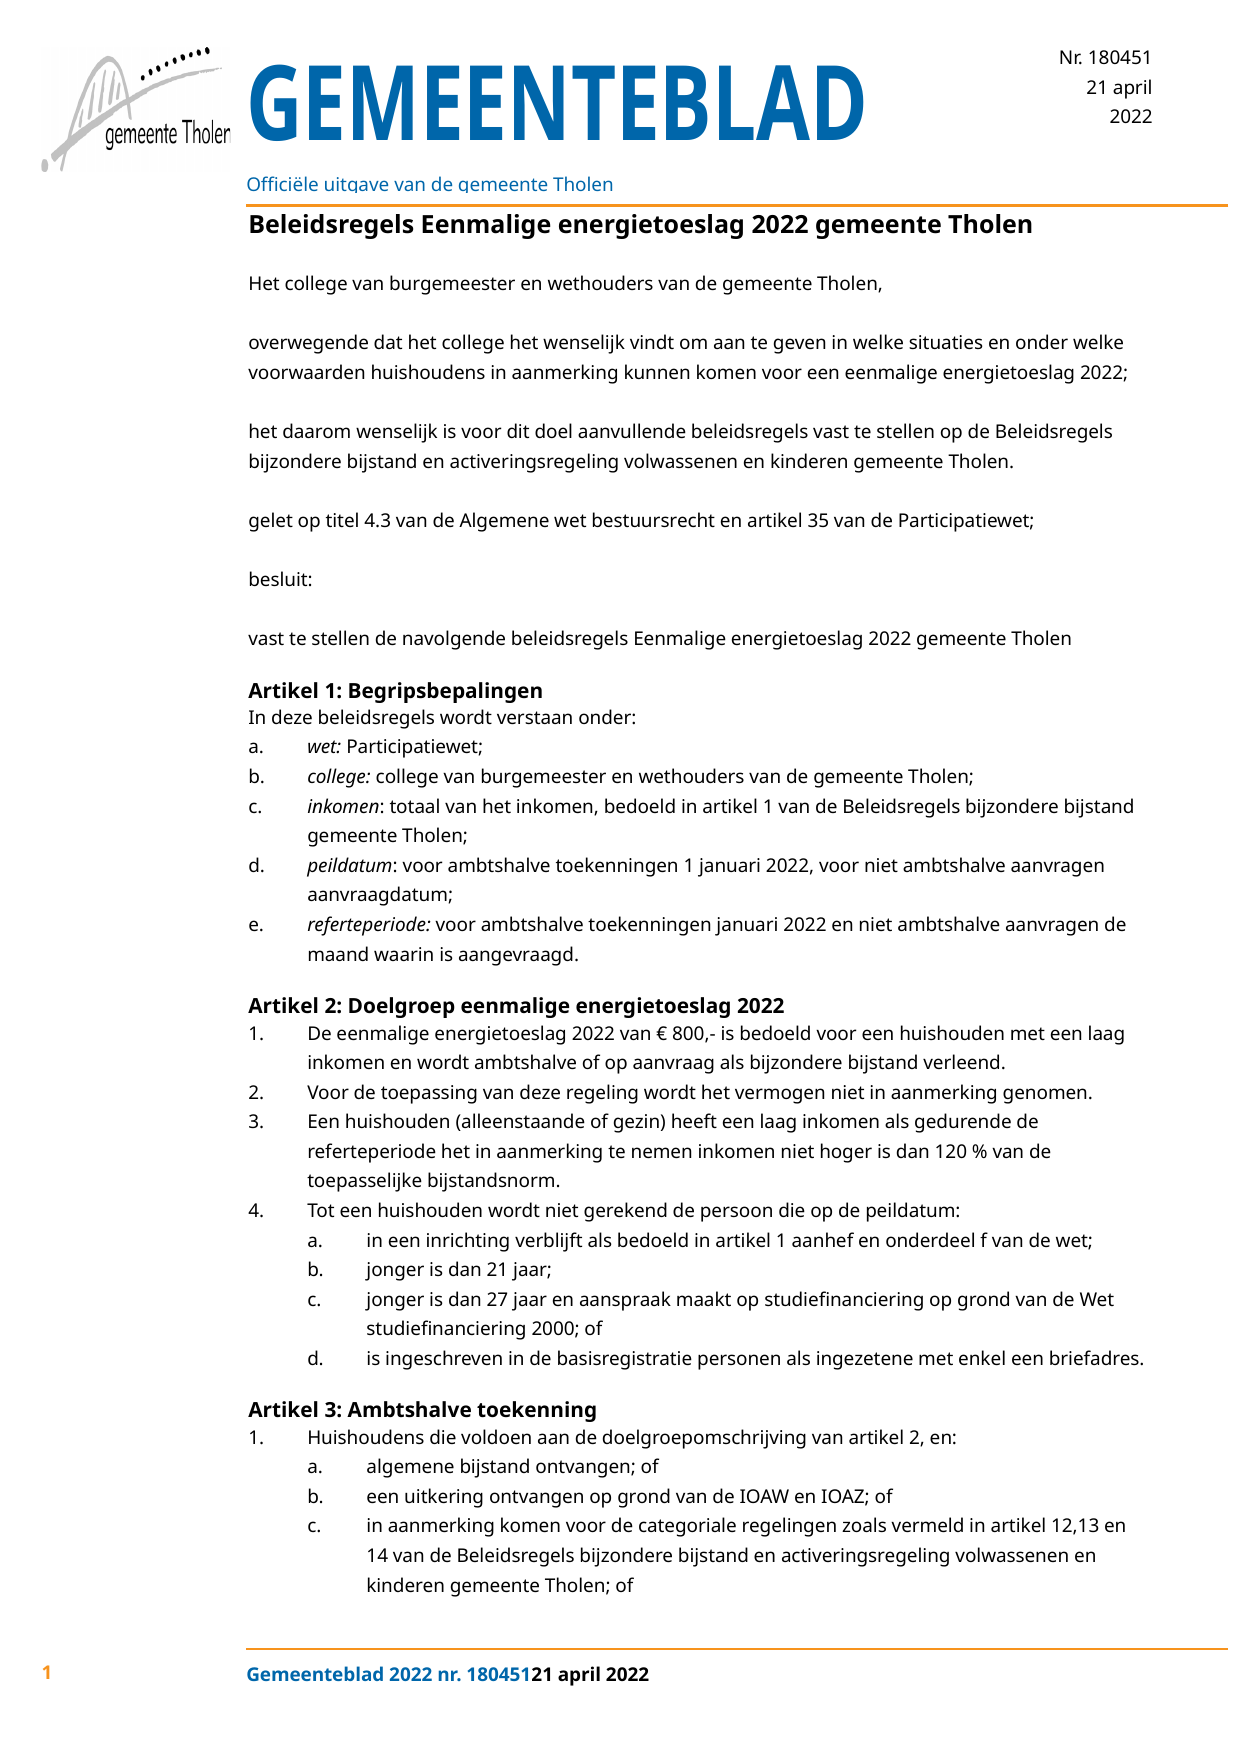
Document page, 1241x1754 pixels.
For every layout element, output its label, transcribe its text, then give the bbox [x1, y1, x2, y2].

list algemene bijstand ontvangen; of [307, 1453, 1152, 1479]
text Artikel 1: Begripsbepalingen [248, 676, 1152, 704]
list Voor de toepassing van deze regeling wordt het vermogen niet in aanmerking genomen. [248, 1079, 1152, 1104]
text gelet op titel 4.3 van de Algemene wet bestuursrecht en artikel 35 van de Participatiewet; [248, 507, 1152, 533]
list jonger is dan 27 jaar en aanspraak maakt op studiefinanciering op grond van de Wet studiefinanciering 2000; of [307, 1286, 1152, 1341]
list De eenmalige energietoeslag 2022 van € 800,- is bedoeld voor een huishouden met een laag inkomen en wordt ambtshalve of op aanvraag als bijzondere bijstand verleend. [248, 1020, 1152, 1075]
list referteperiode: voor ambtshalve toekenningen januari 2022 en niet ambtshalve aanvragen de maand waarin is aangevraagd. [248, 911, 1152, 967]
text het daarom wenselijk is voor dit doel aanvullende beleidsregels vast te stellen op de Beleidsregels bijzondere bijstand en activeringsregeling volwassenen en kinderen gemeente Tholen. [248, 418, 1152, 473]
text Artikel 2: Doelgroep eenmalige energietoeslag 2022 [248, 991, 1152, 1020]
list peildatum: voor ambtshalve toekenningen 1 januari 2022, voor niet ambtshalve aanvragen aanvraagdatum; [248, 852, 1152, 907]
text Beleidsregels Eenmalige energietoeslag 2022 gemeente Tholen [248, 207, 1152, 241]
list jonger is dan 21 jaar; [307, 1256, 1152, 1282]
list wet: Participatiewet; [248, 734, 1152, 759]
text Het college van burgemeester en wethouders van de gemeente Tholen, [248, 270, 1152, 296]
text besluit: [248, 566, 1152, 592]
text vast te stellen de navolgende beleidsregels Eenmalige energietoeslag 2022 gemeente Tholen [248, 625, 1152, 651]
text overwegende dat het college het wenselijk vindt om aan te geven in welke situaties en onder welke voorwaarden huishoudens in aanmerking kunnen komen voor een eenmalige energietoeslag 2022; [248, 329, 1152, 385]
list Een huishouden (alleenstaande of gezin) heeft een laag inkomen als gedurende de referteperiode het in aanmerking te nemen inkomen niet hoger is dan 120 % van de toepasselijke bijstandsnorm. [248, 1108, 1152, 1193]
text In deze beleidsregels wordt verstaan onder: [248, 704, 1152, 730]
list Huishoudens die voldoen aan de doelgroepomschrijving van artikel 2, en: [248, 1424, 1152, 1450]
list college: college van burgemeester en wethouders van de gemeente Tholen; [248, 763, 1152, 789]
list inkomen: totaal van het inkomen, bedoeld in artikel 1 van de Beleidsregels bijzondere bijstand gemeente Tholen; [248, 793, 1152, 848]
list in aanmerking komen voor de categoriale regelingen zoals vermeld in artikel 12,13 en 14 van de Beleidsregels bijzondere bijstand en activeringsregeling volwassenen en kinderen gemeente Tholen; of [307, 1513, 1152, 1598]
text Artikel 3: Ambtshalve toekenning [248, 1396, 1152, 1424]
picture [41, 47, 231, 172]
list Tot een huishouden wordt niet gerekend de persoon die op de peildatum: [248, 1197, 1152, 1223]
list is ingeschreven in de basisregistratie personen als ingezetene met enkel een briefadres. [307, 1345, 1152, 1371]
list een uitkering ontvangen op grond van de IOAW en IOAZ; of [307, 1483, 1152, 1509]
list in een inrichting verblijft als bedoeld in artikel 1 aanhef en onderdeel f van de wet; [307, 1227, 1152, 1252]
